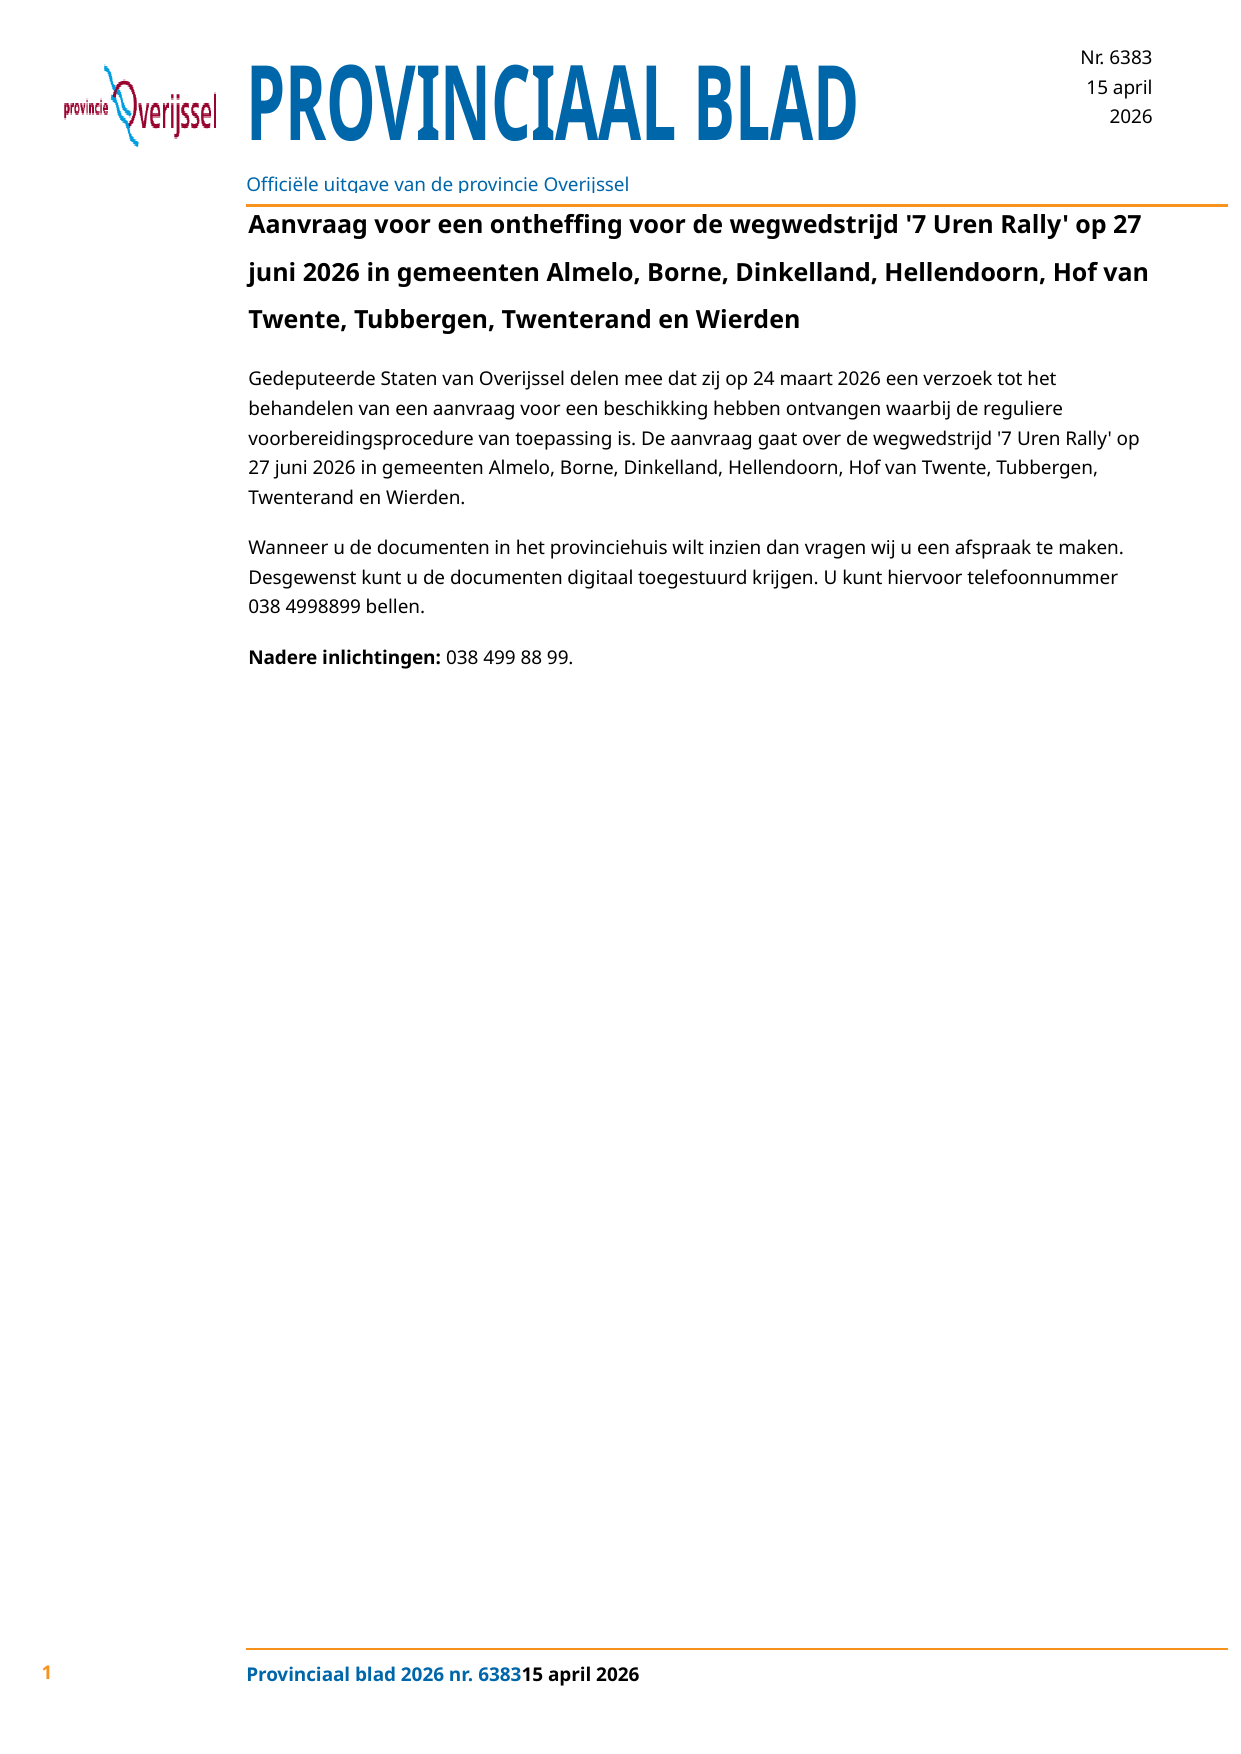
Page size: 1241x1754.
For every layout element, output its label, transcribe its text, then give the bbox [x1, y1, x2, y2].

text Gedeputeerde Staten van Overijssel delen mee dat zij op 24 maart 2026 een verzoek tot het behandelen van een aanvraag voor een beschikking hebben ontvangen waarbij de reguliere voorbereidingsprocedure van toepassing is. De aanvraag gaat over de wegwedstrijd '7 Uren Rally' op 27 juni 2026 in gemeenten Almelo, Borne, Dinkelland, Hellendoorn, Hof van Twente, Tubbergen, Twenterand en Wierden. [248, 366, 1152, 509]
text Aanvraag voor een ontheffing voor de wegwedstrijd '7 Uren Rally' op 27 juni 2026 in gemeenten Almelo, Borne, Dinkelland, Hellendoorn, Hof van Twente, Tubbergen, Twenterand en Wierden [248, 207, 1152, 336]
text Nadere inlichtingen: 038 499 88 99. [248, 644, 1152, 669]
picture [41, 47, 231, 172]
text Wanneer u de documenten in het provinciehuis wilt inzien dan vragen wij u een afspraak te maken. Desgewenst kunt u de documenten digitaal toegestuurd krijgen. U kunt hiervoor telefoonnummer 038 4998899 bellen. [248, 534, 1152, 619]
